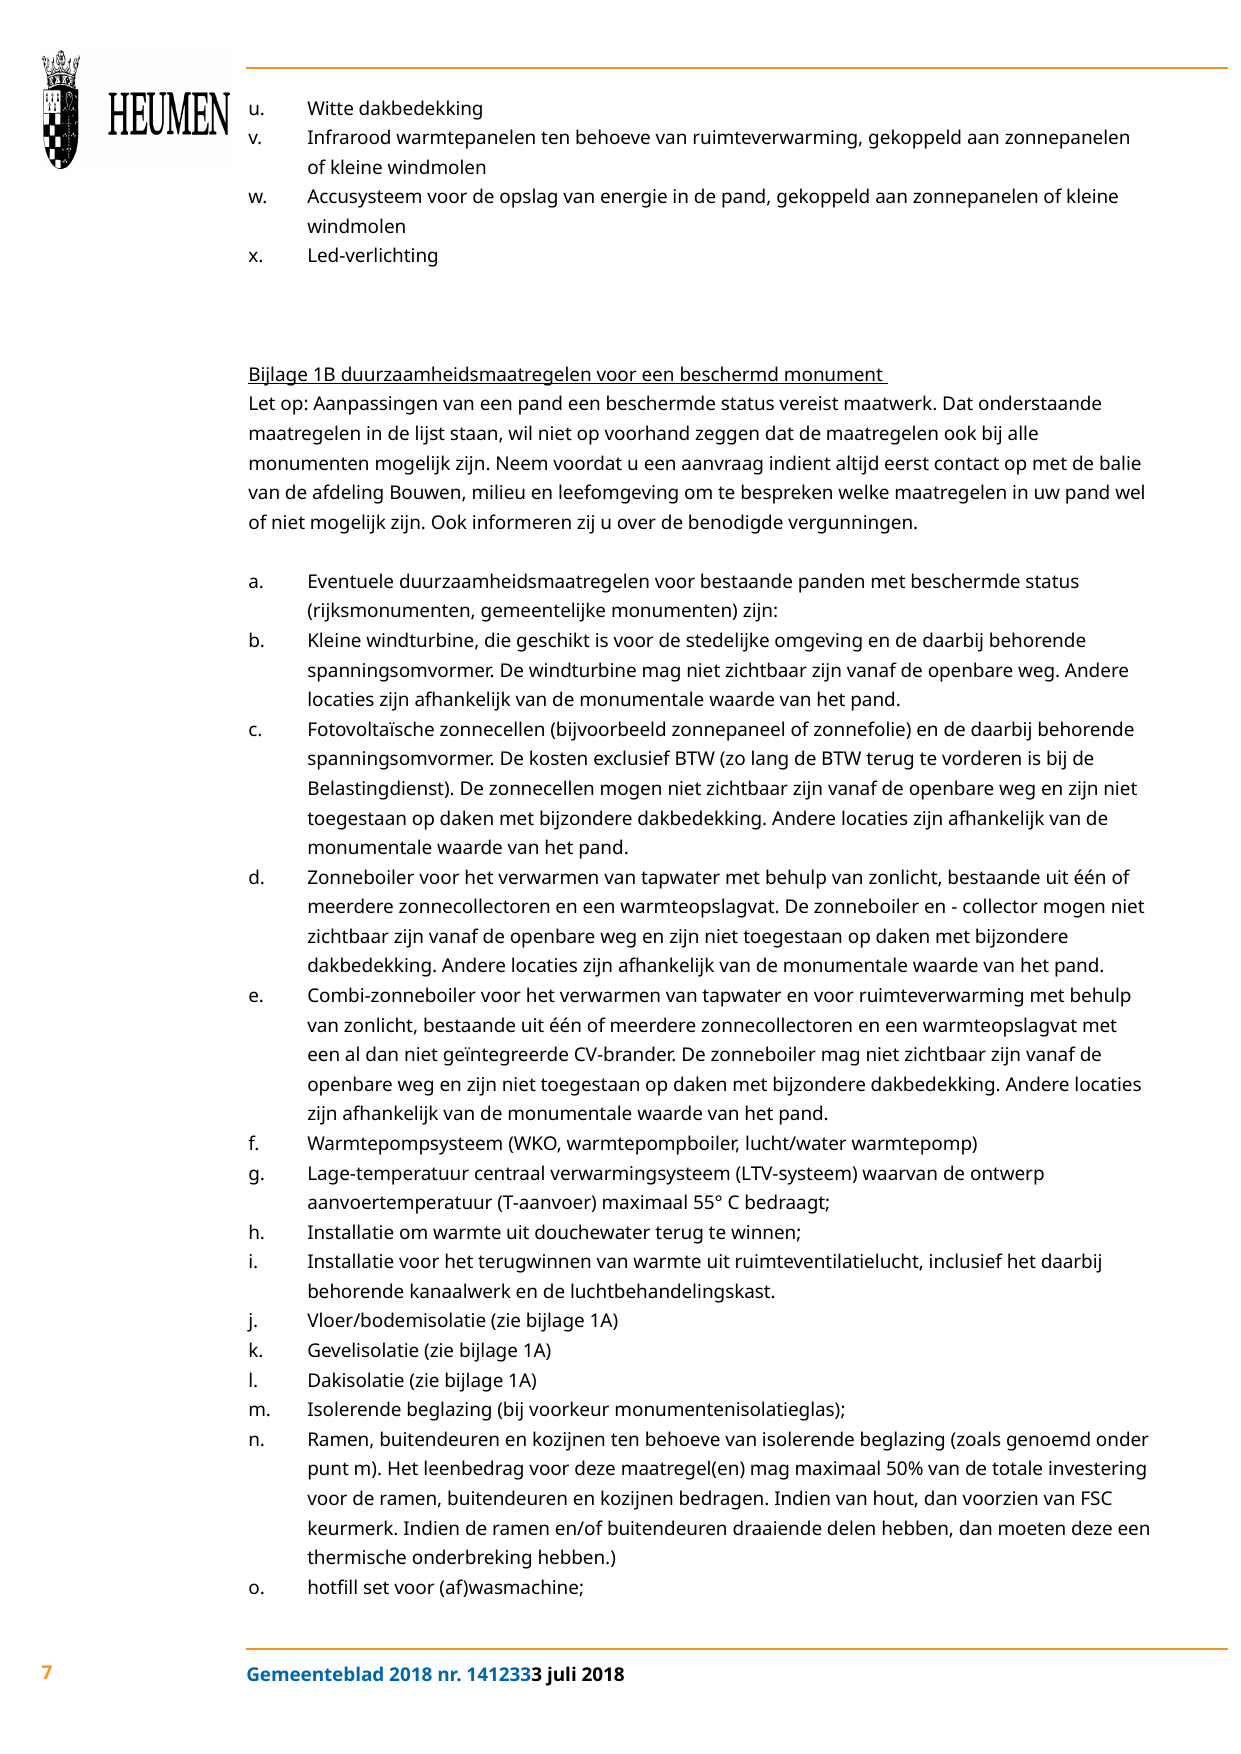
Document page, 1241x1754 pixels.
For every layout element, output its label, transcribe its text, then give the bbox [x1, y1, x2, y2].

list Warmtepompsysteem (WKO, warmtepompboiler, lucht/water warmtepomp) [248, 1130, 1152, 1156]
picture [41, 47, 231, 172]
list Installatie om warmte uit douchewater terug te winnen; [248, 1219, 1152, 1245]
list Lage-temperatuur centraal verwarmingsysteem (LTV-systeem) waarvan de ontwerp aanvoertemperatuur (T-aanvoer) maximaal 55° C bedraagt; [248, 1160, 1152, 1215]
list Vloer/bodemisolatie (zie bijlage 1A) [248, 1308, 1152, 1333]
list Fotovoltaïsche zonnecellen (bijvoorbeeld zonnepaneel of zonnefolie) en de daarbij behorende spanningsomvormer. De kosten exclusief BTW (zo lang de BTW terug te vorderen is bij de Belastingdienst). De zonnecellen mogen niet zichtbaar zijn vanaf de openbare weg en zijn niet toegestaan op daken met bijzondere dakbedekking. Andere locaties zijn afhankelijk van de monumentale waarde van het pand. [248, 716, 1152, 860]
list Isolerende beglazing (bij voorkeur monumentenisolatieglas); [248, 1396, 1152, 1422]
list Led-verlichting [248, 243, 1152, 268]
list Ramen, buitendeuren en kozijnen ten behoeve van isolerende beglazing (zoals genoemd onder punt m). Het leenbedrag voor deze maatregel(en) mag maximaal 50% van de totale investering voor de ramen, buitendeuren en kozijnen bedragen. Indien van hout, dan voorzien van FSC keurmerk. Indien de ramen en/of buitendeuren draaiende delen hebben, dan moeten deze een thermische onderbreking hebben.) [248, 1426, 1152, 1570]
list hotfill set voor (af)wasmachine; [248, 1574, 1152, 1600]
list Installatie voor het terugwinnen van warmte uit ruimteventilatielucht, inclusief het daarbij behorende kanaalwerk en de luchtbehandelingskast. [248, 1248, 1152, 1304]
list Witte dakbedekking [248, 95, 1152, 121]
list Gevelisolatie (zie bijlage 1A) [248, 1337, 1152, 1363]
list Dakisolatie (zie bijlage 1A) [248, 1367, 1152, 1393]
list Accusysteem voor de opslag van energie in de pand, gekoppeld aan zonnepanelen of kleine windmolen [248, 183, 1152, 239]
text Let op: Aanpassingen van een pand een beschermde status vereist maatwerk. Dat onderstaande maatregelen in de lijst staan, wil niet op voorhand zeggen dat de maatregelen ook bij alle monumenten mogelijk zijn. Neem voordat u een aanvraag indient altijd eerst contact op met de balie van de afdeling Bouwen, milieu en leefomgeving om te bespreken welke maatregelen in uw pand wel of niet mogelijk zijn. Ook informeren zij u over de benodigde vergunningen. [248, 391, 1152, 535]
list Zonneboiler voor het verwarmen van tapwater met behulp van zonlicht, bestaande uit één of meerdere zonnecollectoren en een warmteopslagvat. De zonneboiler en - collector mogen niet zichtbaar zijn vanaf de openbare weg en zijn niet toegestaan op daken met bijzondere dakbedekking. Andere locaties zijn afhankelijk van de monumentale waarde van het pand. [248, 864, 1152, 978]
text Bijlage 1B duurzaamheidsmaatregelen voor een beschermd monument [248, 361, 1152, 387]
list Infrarood warmtepanelen ten behoeve van ruimteverwarming, gekoppeld aan zonnepanelen of kleine windmolen [248, 124, 1152, 180]
list Eventuele duurzaamheidsmaatregelen voor bestaande panden met beschermde status (rijksmonumenten, gemeentelijke monumenten) zijn: [248, 568, 1152, 623]
list Kleine windturbine, die geschikt is voor de stedelijke omgeving en de daarbij behorende spanningsomvormer. De windturbine mag niet zichtbaar zijn vanaf de openbare weg. Andere locaties zijn afhankelijk van de monumentale waarde van het pand. [248, 627, 1152, 712]
list Combi-zonneboiler voor het verwarmen van tapwater en voor ruimteverwarming met behulp van zonlicht, bestaande uit één of meerdere zonnecollectoren en een warmteopslagvat met een al dan niet geïntegreerde CV-brander. De zonneboiler mag niet zichtbaar zijn vanaf de openbare weg en zijn niet toegestaan op daken met bijzondere dakbedekking. Andere locaties zijn afhankelijk van de monumentale waarde van het pand. [248, 982, 1152, 1126]
